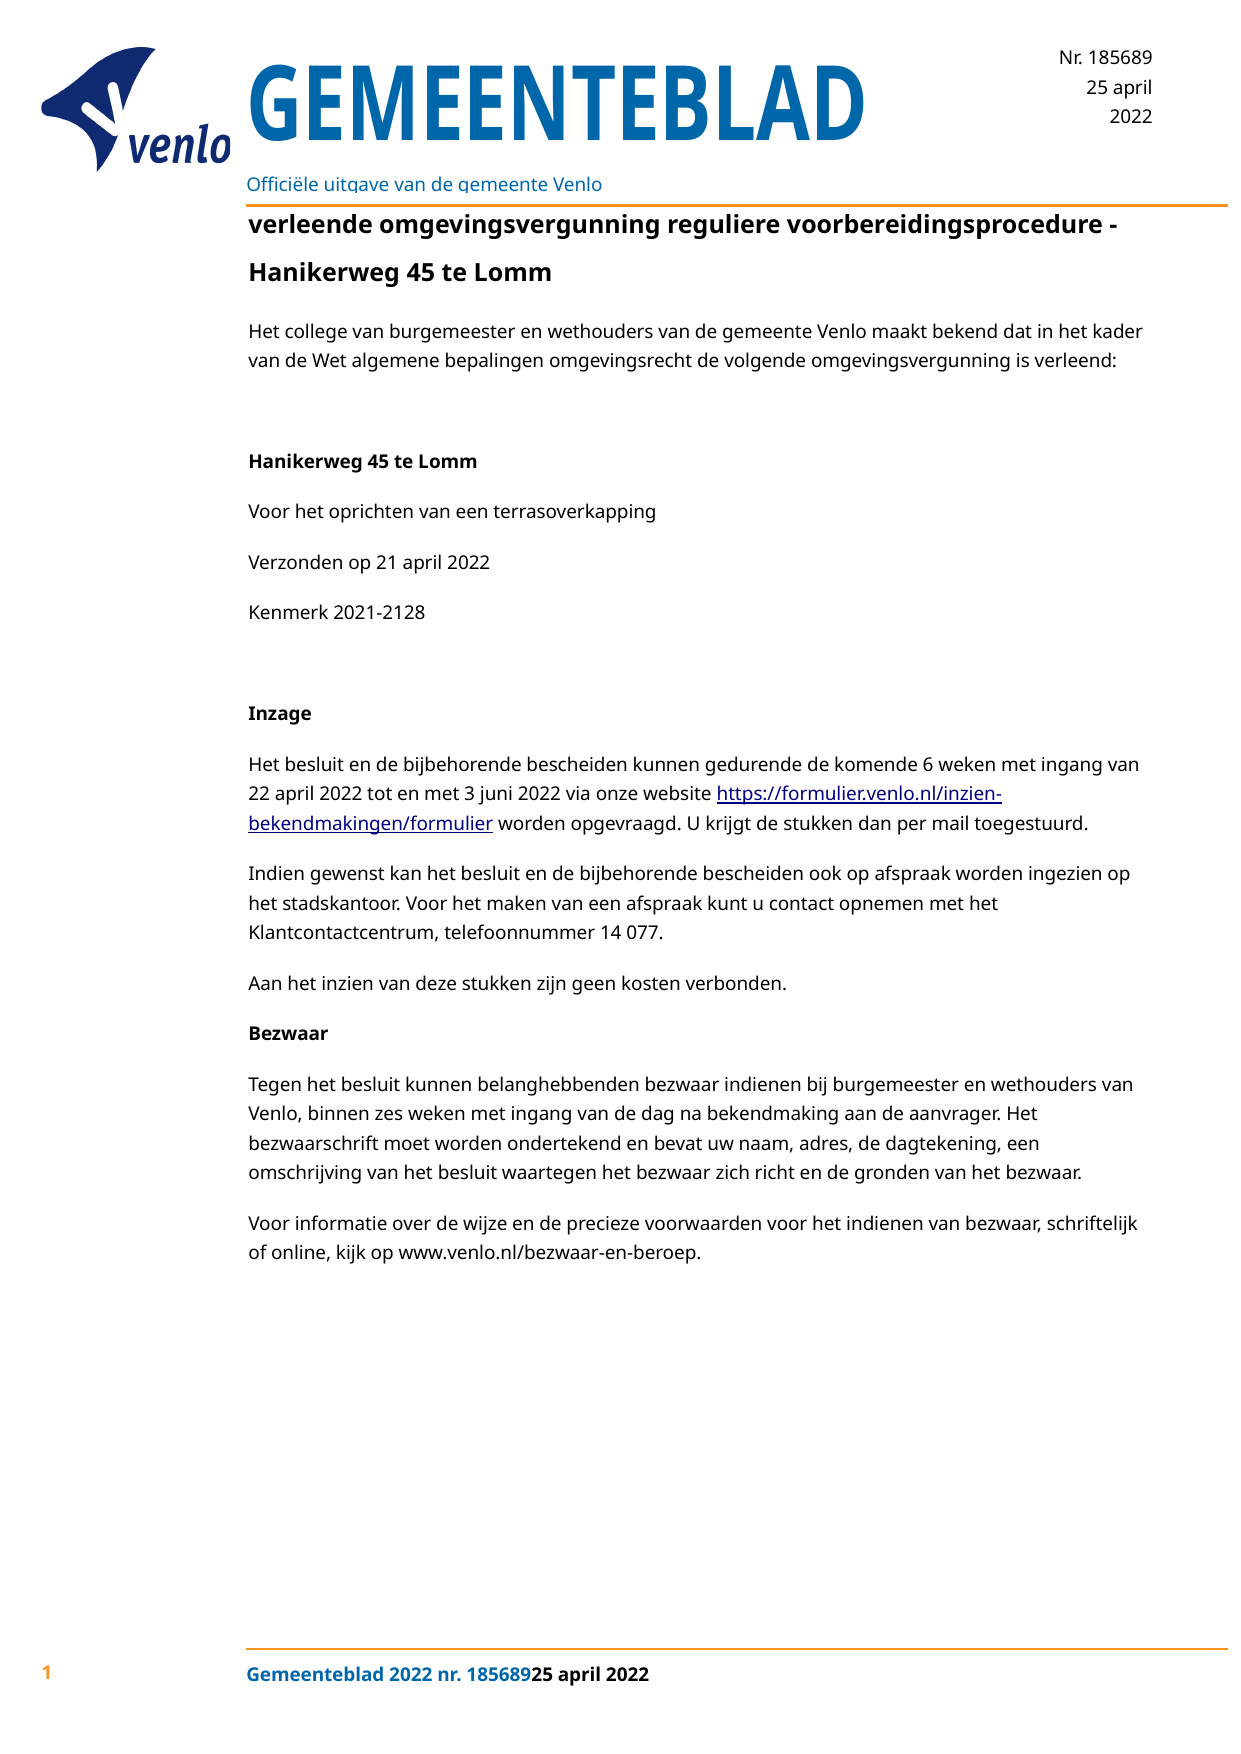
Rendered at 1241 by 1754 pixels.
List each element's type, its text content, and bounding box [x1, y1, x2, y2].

text Het college van burgemeester en wethouders van de gemeente Venlo maakt bekend dat in het kader van de Wet algemene bepalingen omgevingsrecht de volgende omgevingsvergunning is verleend: [248, 318, 1152, 373]
text Tegen het besluit kunnen belanghebbenden bezwaar indienen bij burgemeester en wethouders van Venlo, binnen zes weken met ingang van de dag na bekendmaking aan de aanvrager. Het bezwaarschrift moet worden ondertekend en bevat uw naam, adres, de dagtekening, een omschrijving van het besluit waartegen het bezwaar zich richt en de gronden van het bezwaar. [248, 1071, 1152, 1185]
text verleende omgevingsvergunning reguliere voorbereidingsprocedure - Hanikerweg 45 te Lomm [248, 207, 1152, 288]
text Kenmerk 2021-2128 [248, 599, 1152, 625]
text Voor informatie over de wijze en de precieze voorwaarden voor het indienen van bezwaar, schriftelijk of online, kijk op www.venlo.nl/bezwaar-en-beroep. [248, 1210, 1152, 1265]
text Hanikerweg 45 te Lomm [248, 448, 1152, 474]
text Aan het inzien van deze stukken zijn geen kosten verbonden. [248, 970, 1152, 996]
text Verzonden op 21 april 2022 [248, 549, 1152, 575]
picture [41, 47, 231, 172]
text Indien gewenst kan het besluit en de bijbehorende bescheiden ook op afspraak worden ingezien op het stadskantoor. Voor het maken van een afspraak kunt u contact opnemen met het Klantcontactcentrum, telefoonnummer 14 077. [248, 860, 1152, 945]
text Inzage [248, 700, 1152, 726]
text Het besluit en de bijbehorende bescheiden kunnen gedurende de komende 6 weken met ingang van 22 april 2022 tot en met 3 juni 2022 via onze website https://formulier.venlo.nl/inzien-bekendmakingen/formulier worden opgevraagd. U krijgt de stukken dan per mail toegestuurd. [248, 751, 1152, 836]
text Bezwaar [248, 1020, 1152, 1046]
text Voor het oprichten van een terrasoverkapping [248, 499, 1152, 524]
